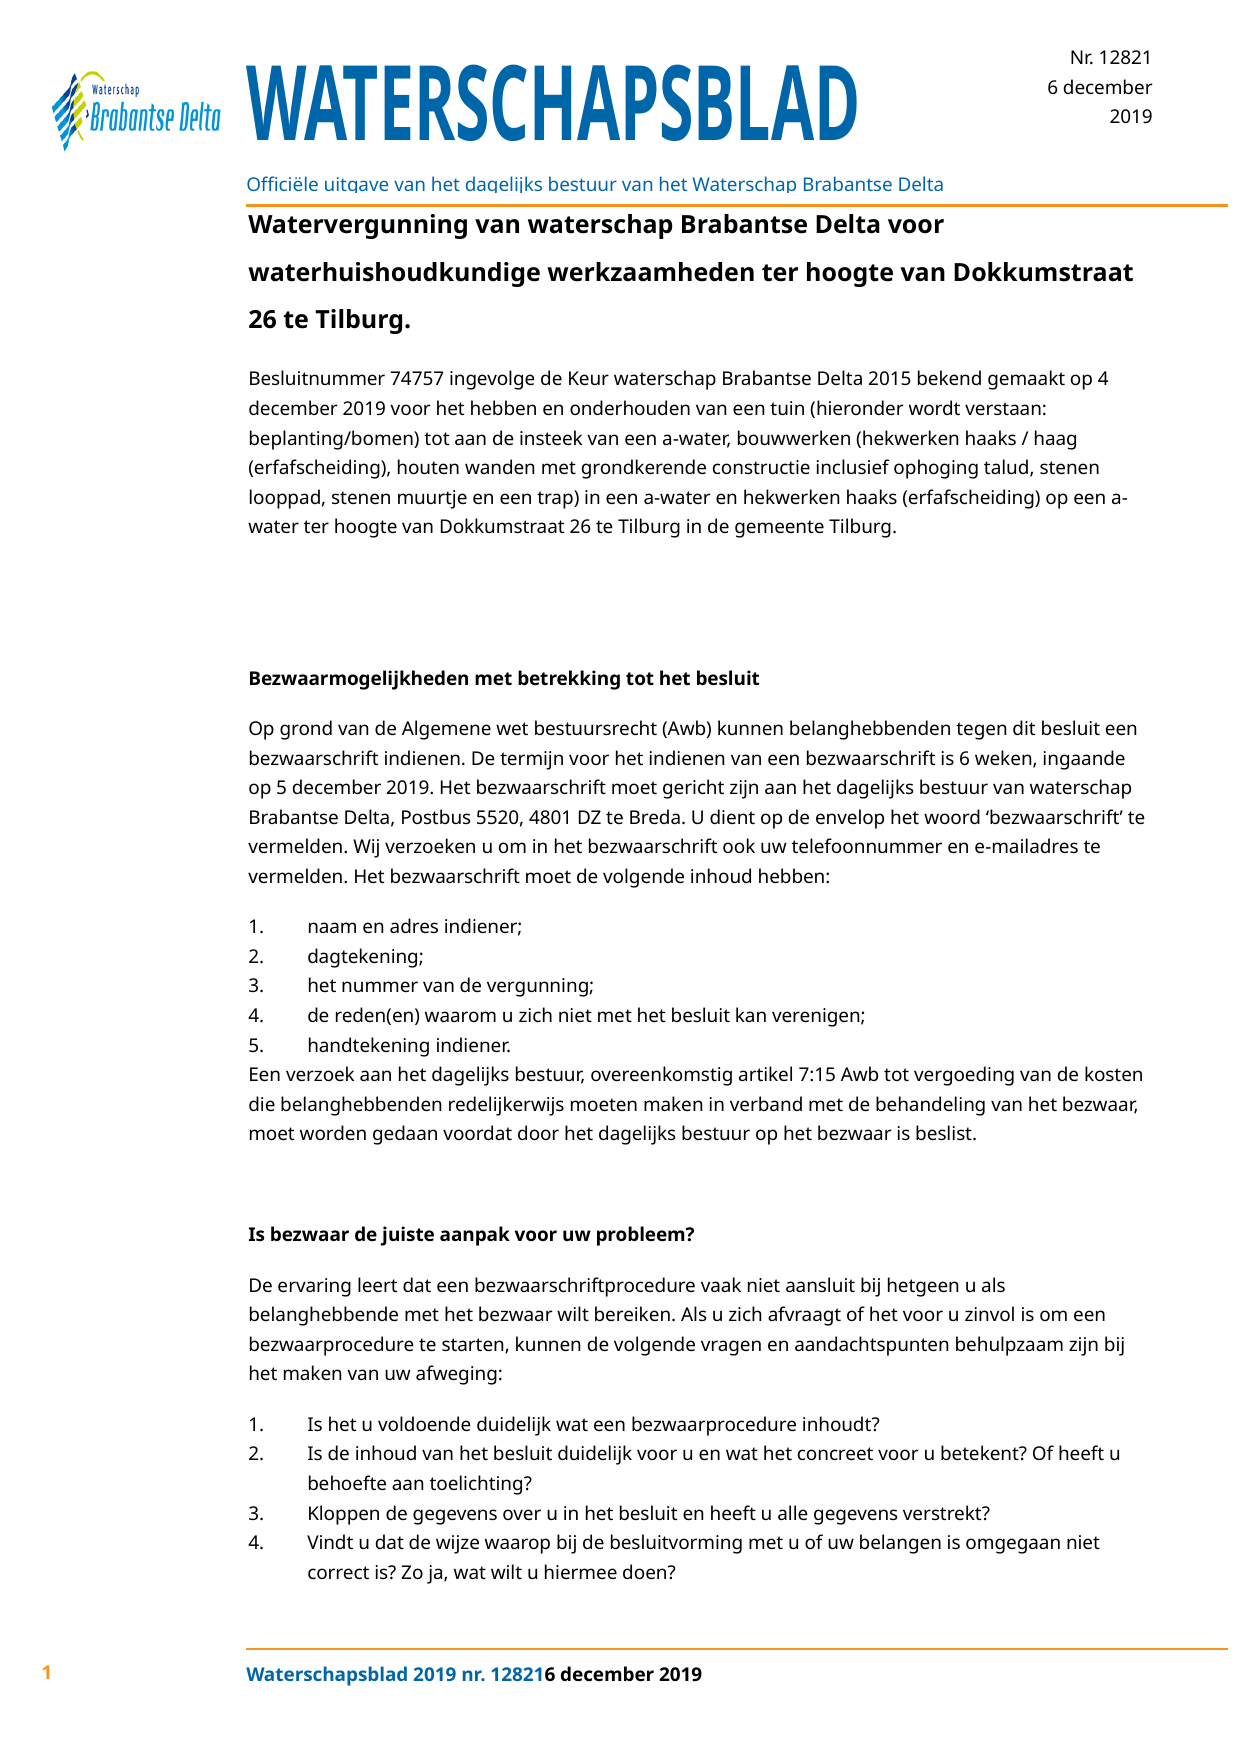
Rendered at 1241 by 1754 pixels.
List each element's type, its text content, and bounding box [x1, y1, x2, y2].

text Een verzoek aan het dagelijks bestuur, overeenkomstig artikel 7:15 Awb tot vergoeding van de kosten die belanghebbenden redelijkerwijs moeten maken in verband met de behandeling van het bezwaar, moet worden gedaan voordat door het dagelijks bestuur op het bezwaar is beslist. [248, 1061, 1152, 1146]
text Bezwaarmogelijkheden met betrekking tot het besluit [248, 665, 1152, 690]
text Is bezwaar de juiste aanpak voor uw probleem? [248, 1221, 1152, 1247]
list Is het u voldoende duidelijk wat een bezwaarprocedure inhoudt? [248, 1411, 1152, 1437]
list de reden(en) waarom u zich niet met het besluit kan verenigen; [248, 1002, 1152, 1028]
picture [41, 47, 231, 172]
text Op grond van de Algemene wet bestuursrecht (Awb) kunnen belanghebbenden tegen dit besluit een bezwaarschrift indienen. De termijn voor het indienen van een bezwaarschrift is 6 weken, ingaande op 5 december 2019. Het bezwaarschrift moet gericht zijn aan het dagelijks bestuur van waterschap Brabantse Delta, Postbus 5520, 4801 DZ te Breda. U dient op de envelop het woord ‘bezwaarschrift’ te vermelden. Wij verzoeken u om in het bezwaarschrift ook uw telefoonnummer en e‑mailadres te vermelden. Het bezwaarschrift moet de volgende inhoud hebben: [248, 715, 1152, 889]
text Watervergunning van waterschap Brabantse Delta voor waterhuishoudkundige werkzaamheden ter hoogte van Dokkumstraat 26 te Tilburg. [248, 207, 1152, 336]
list Vindt u dat de wijze waarop bij de besluitvorming met u of uw belangen is omgegaan niet correct is? Zo ja, wat wilt u hiermee doen? [248, 1529, 1152, 1584]
list dagtekening; [248, 943, 1152, 969]
text Besluitnummer 74757 ingevolge de Keur waterschap Brabantse Delta 2015 bekend gemaakt op 4 december 2019 voor het hebben en onderhouden van een tuin (hieronder wordt verstaan: beplanting/bomen) tot aan de insteek van een a-water, bouwwerken (hekwerken haaks / haag (erfafscheiding), houten wanden met grondkerende constructie inclusief ophoging talud, stenen looppad, stenen muurtje en een trap) in een a-water en hekwerken haaks (erfafscheiding) op een a-water ter hoogte van Dokkumstraat 26 te Tilburg in de gemeente Tilburg. [248, 366, 1152, 539]
list Is de inhoud van het besluit duidelijk voor u en wat het concreet voor u betekent? Of heeft u behoefte aan toelichting? [248, 1441, 1152, 1496]
list naam en adres indiener; [248, 913, 1152, 939]
list het nummer van de vergunning; [248, 973, 1152, 998]
text De ervaring leert dat een bezwaarschriftprocedure vaak niet aansluit bij hetgeen u als belanghebbende met het bezwaar wilt bereiken. Als u zich afvraagt of het voor u zinvol is om een bezwaarprocedure te starten, kunnen de volgende vragen en aandachtspunten behulpzaam zijn bij het maken van uw afweging: [248, 1272, 1152, 1386]
list Kloppen de gegevens over u in het besluit en heeft u alle gegevens verstrekt? [248, 1500, 1152, 1525]
list handtekening indiener. [248, 1032, 1152, 1057]
